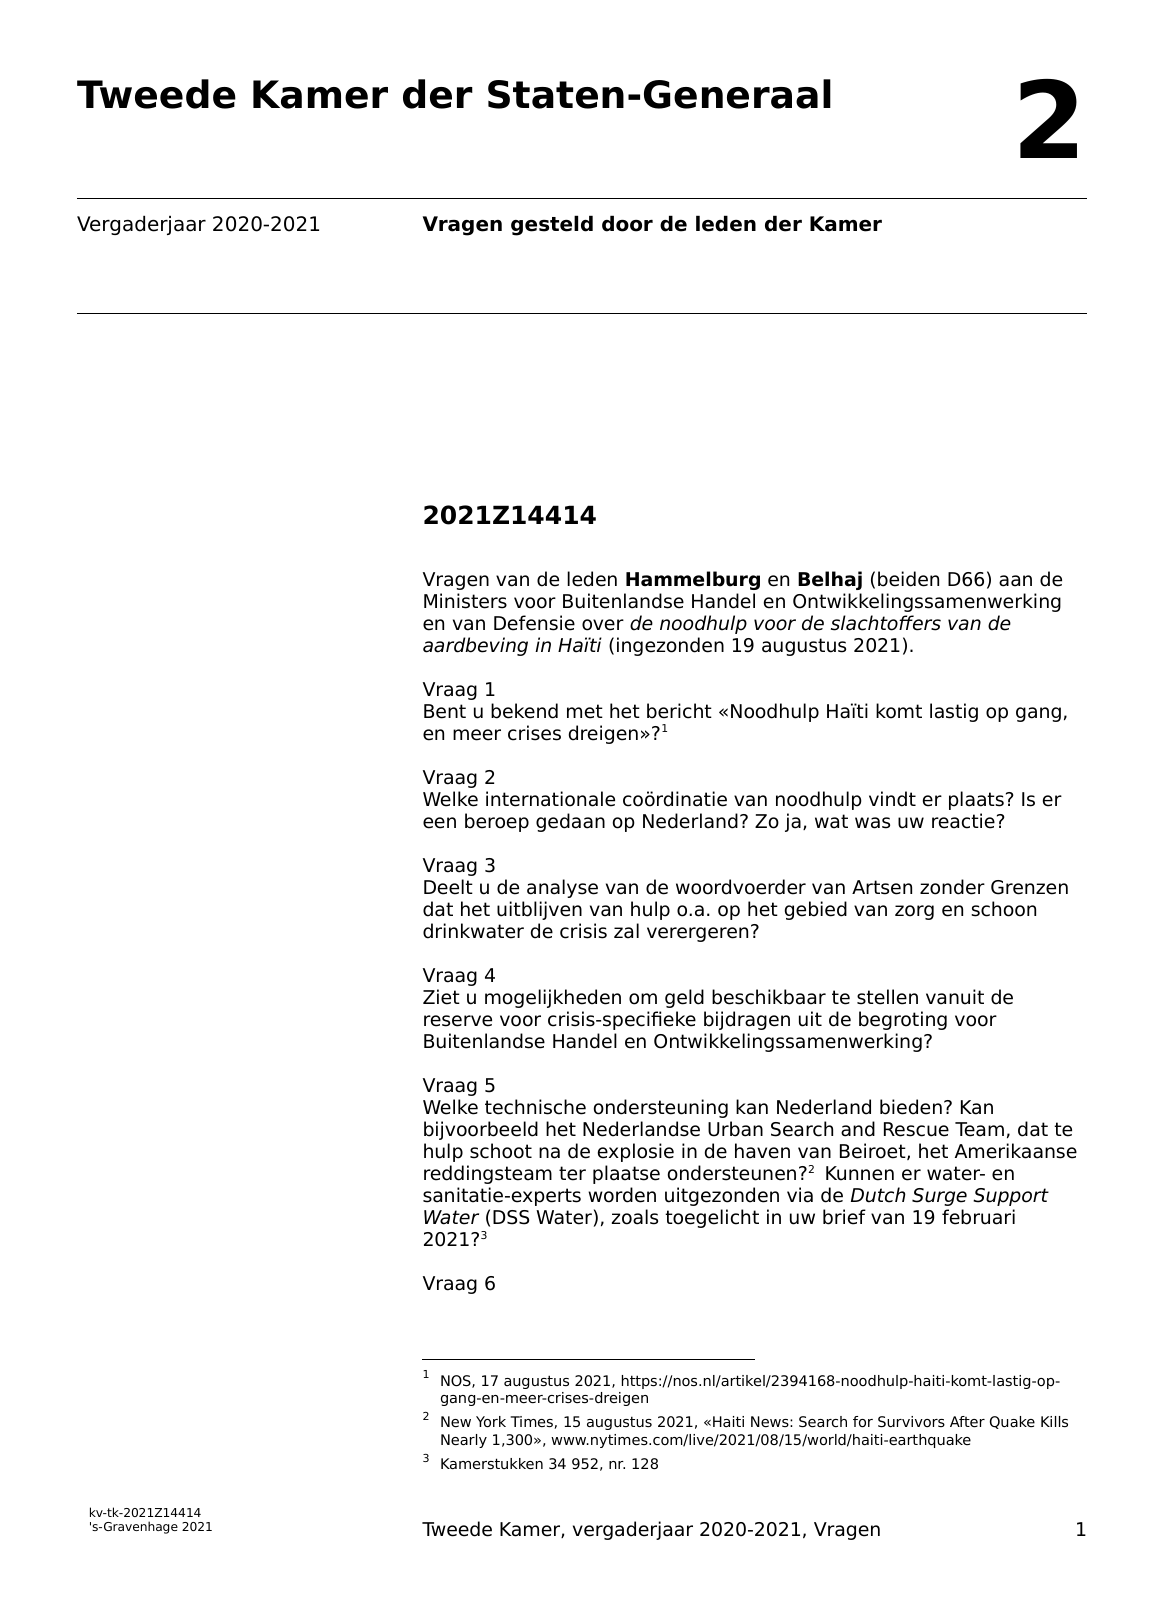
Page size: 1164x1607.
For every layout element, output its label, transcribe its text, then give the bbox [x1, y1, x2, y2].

text Vraag 4 [422, 965, 1087, 987]
table_header Tweede Kamer der Staten-Generaal [77, 59, 886, 198]
text Deelt u de analyse van de woordvoerder van Artsen zonder Grenzen dat het uitblijven van hulp o.a. op het gebied van zorg en schoon drinkwater de crisis zal verergeren? [422, 877, 1087, 943]
text Vraag 3 [422, 855, 1087, 877]
text Bent u bekend met het bericht «Noodhulp Haïti komt lastig op gang, en meer crises dreigen»? [422, 701, 1087, 745]
text 's-Gravenhage 2021 [88, 1520, 323, 1534]
text Vragen van de leden Hammelburg en Belhaj (beiden D66) aan de Ministers voor Buitenlandse Handel en Ontwikkelingssamenwerking en van Defensie over de noodhulp voor de slachtoffers van de aardbeving in Haïti (ingezonden 19 augustus 2021). [422, 569, 1087, 657]
table_cell Vragen gesteld door de leden der Kamer [422, 199, 1087, 313]
text Kamerstukken 34 952, nr. 128 [422, 1452, 1087, 1474]
text 2021Z14414 [422, 501, 1087, 531]
text Welke internationale coördinatie van noodhulp vindt er plaats? Is er een beroep gedaan op Nederland? Zo ja, wat was uw reactie? [422, 789, 1087, 833]
text Ziet u mogelijkheden om geld beschikbaar te stellen vanuit de reserve voor crisis-specifieke bijdragen uit de begroting voor Buitenlandse Handel en Ontwikkelingssamenwerking? [422, 987, 1087, 1053]
text Welke technische ondersteuning kan Nederland bieden? Kan bijvoorbeeld het Nederlandse Urban Search and Rescue Team, dat te hulp schoot na de explosie in de haven van Beiroet, het Amerikaanse reddingsteam ter plaatse ondersteunen? Kunnen er water- en sanitatie-experts worden uitgezonden via de Dutch Surge Support Water (DSS Water), zoals toegelicht in uw brief van 19 februari 2021? [422, 1097, 1087, 1251]
text Vraag 2 [422, 767, 1087, 789]
text Vraag 6 [422, 1273, 1087, 1295]
table_header 2 [886, 59, 1087, 198]
text kv-tk-2021Z14414 [88, 1506, 323, 1520]
text Vraag 1 [422, 679, 1087, 701]
text NOS, 17 augustus 2021, https://nos.nl/artikel/2394168-noodhulp-haiti-komt-lastig-op-gang-en-meer-crises-dreigen [422, 1368, 1087, 1407]
table_cell Vergaderjaar 2020-2021 [77, 199, 422, 313]
text New York Times, 15 augustus 2021, «Haiti News: Search for Survivors After Quake Kills Nearly 1,300», www.nytimes.com/live/2021/08/15/world/haiti-earthquake [422, 1410, 1087, 1449]
text Vraag 5 [422, 1075, 1087, 1097]
